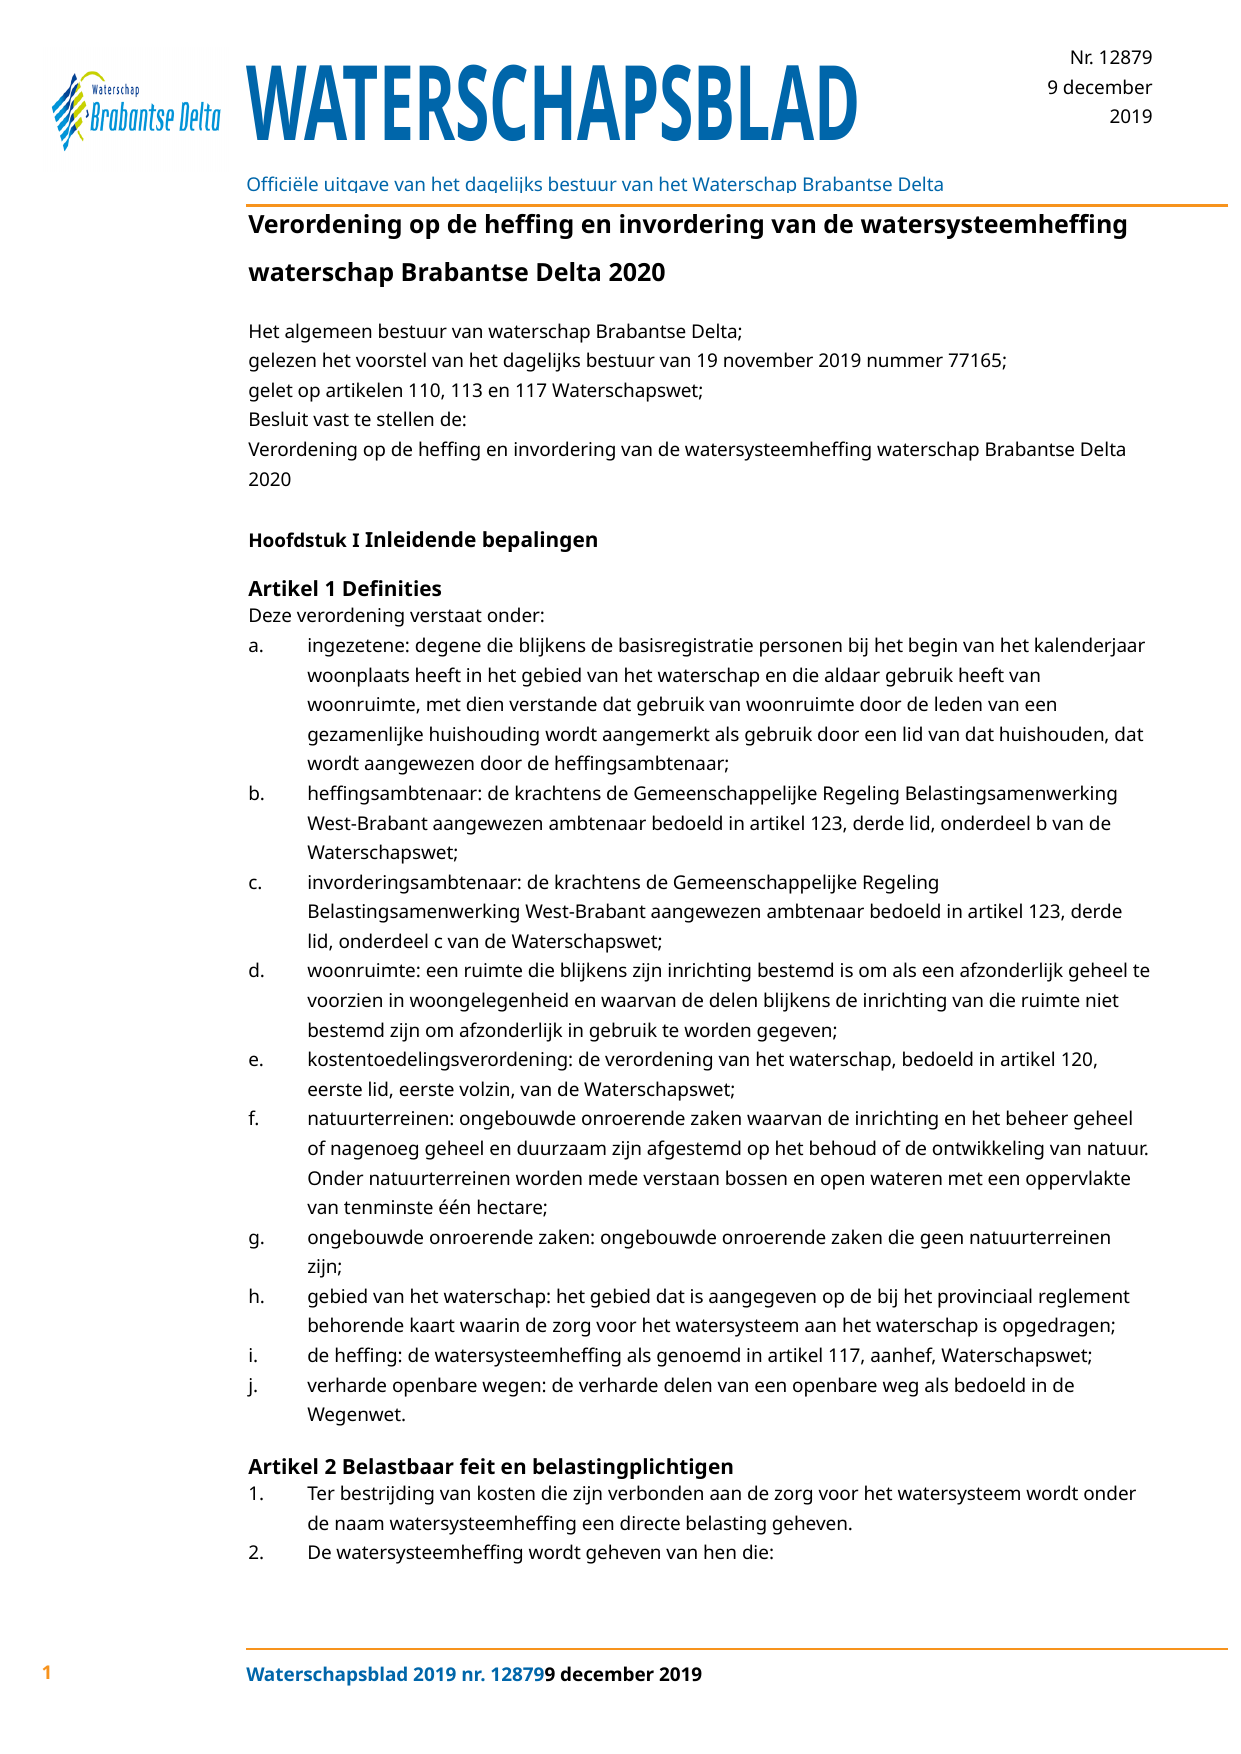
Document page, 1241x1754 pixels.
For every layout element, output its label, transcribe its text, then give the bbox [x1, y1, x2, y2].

list natuurterreinen: ongebouwde onroerende zaken waarvan de inrichting en het beheer geheel of nagenoeg geheel en duurzaam zijn afgestemd op het behoud of de ontwikkeling van natuur. Onder natuurterreinen worden mede verstaan bossen en open wateren met een oppervlakte van tenminste één hectare; [248, 1106, 1152, 1220]
text Verordening op de heffing en invordering van de watersysteemheffing waterschap Brabantse Delta 2020 [248, 436, 1152, 492]
list de heffing: de watersysteemheffing als genoemd in artikel 117, aanhef, Waterschapswet; [248, 1342, 1152, 1368]
list woonruimte: een ruimte die blijkens zijn inrichting bestemd is om als een afzonderlijk geheel te voorzien in woongelegenheid en waarvan de delen blijkens de inrichting van die ruimte niet bestemd zijn om afzonderlijk in gebruik te worden gegeven; [248, 958, 1152, 1043]
list heffingsambtenaar: de krachtens de Gemeenschappelijke Regeling Belastingsamenwerking West-Brabant aangewezen ambtenaar bedoeld in artikel 123, derde lid, onderdeel b van de Waterschapswet; [248, 780, 1152, 865]
picture [41, 47, 231, 172]
text gelezen het voorstel van het dagelijks bestuur van 19 november 2019 nummer 77165; [248, 347, 1152, 373]
list Ter bestrijding van kosten die zijn verbonden aan de zorg voor het watersysteem wordt onder de naam watersysteemheffing een directe belasting geheven. [248, 1480, 1152, 1536]
list verharde openbare wegen: de verharde delen van een openbare weg als bedoeld in de Wegenwet. [248, 1372, 1152, 1427]
list invorderingsambtenaar: de krachtens de Gemeenschappelijke Regeling Belastingsamenwerking West-Brabant aangewezen ambtenaar bedoeld in artikel 123, derde lid, onderdeel c van de Waterschapswet; [248, 869, 1152, 954]
text Artikel 2 Belastbaar feit en belastingplichtigen [248, 1452, 1152, 1480]
text Artikel 1 Definities [248, 574, 1152, 603]
list kostentoedelingsverordening: de verordening van het waterschap, bedoeld in artikel 120, eerste lid, eerste volzin, van de Waterschapswet; [248, 1046, 1152, 1102]
list De watersysteemheffing wordt geheven van hen die: [248, 1539, 1152, 1565]
list ongebouwde onroerende zaken: ongebouwde onroerende zaken die geen natuurterreinen zijn; [248, 1224, 1152, 1279]
text Hoofdstuk I Inleidende bepalingen [248, 525, 1152, 553]
list ingezetene: degene die blijkens de basisregistratie personen bij het begin van het kalenderjaar woonplaats heeft in het gebied van het waterschap en die aldaar gebruik heeft van woonruimte, met dien verstande dat gebruik van woonruimte door de leden van een gezamenlijke huishouding wordt aangemerkt als gebruik door een lid van dat huishouden, dat wordt aangewezen door de heffingsambtenaar; [248, 632, 1152, 776]
text Het algemeen bestuur van waterschap Brabantse Delta; [248, 318, 1152, 344]
text gelet op artikelen 110, 113 en 117 Waterschapswet; [248, 377, 1152, 403]
text Besluit vast te stellen de: [248, 407, 1152, 432]
text Verordening op de heffing en invordering van de watersysteemheffing waterschap Brabantse Delta 2020 [248, 207, 1152, 288]
list gebied van het waterschap: het gebied dat is aangegeven op de bij het provinciaal reglement behorende kaart waarin de zorg voor het watersysteem aan het waterschap is opgedragen; [248, 1283, 1152, 1338]
text Deze verordening verstaat onder: [248, 603, 1152, 628]
